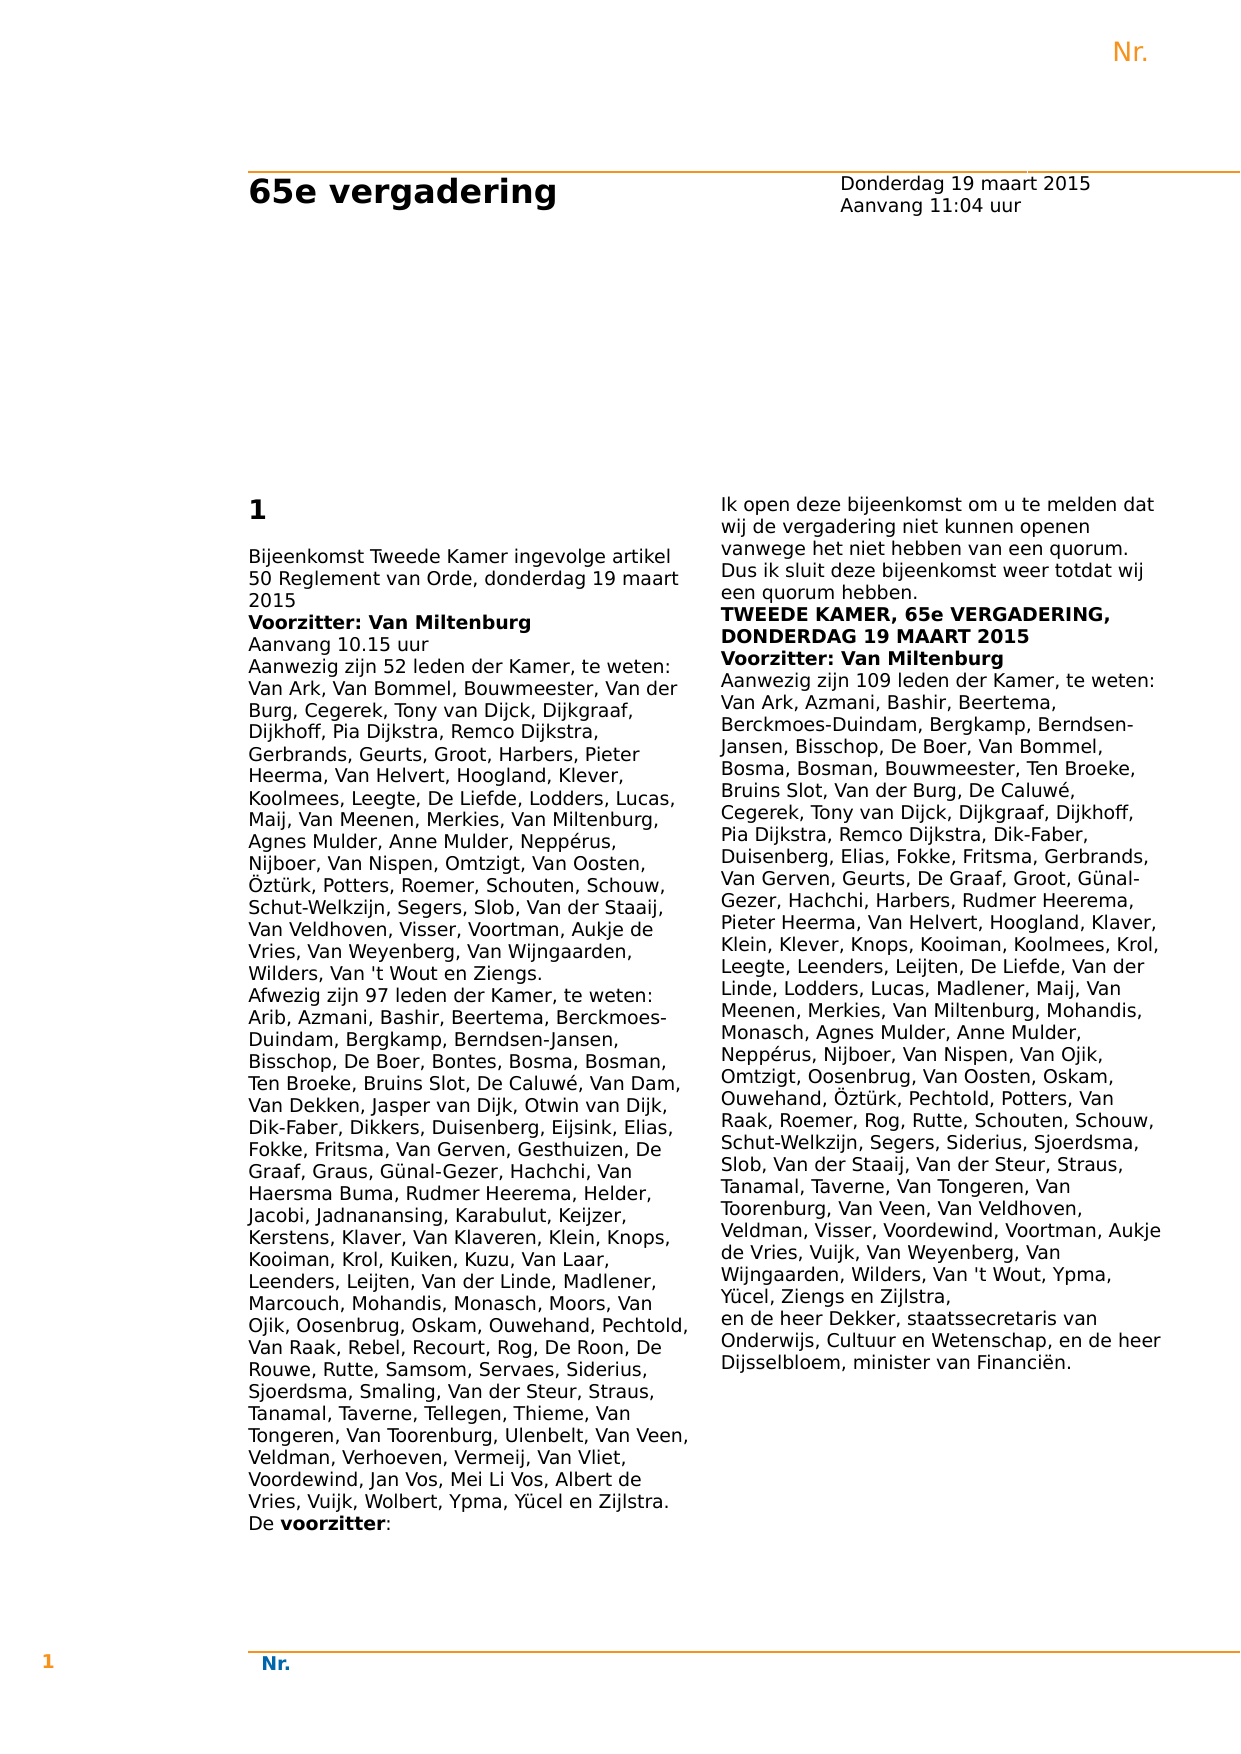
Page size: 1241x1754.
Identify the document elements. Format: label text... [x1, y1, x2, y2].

text Aanwezig zijn 52 leden der Kamer, te weten: [248, 656, 691, 677]
text Aanvang 10.15 uur [248, 633, 691, 656]
text Aanwezig zijn 109 leden der Kamer, te weten: [721, 670, 1163, 692]
text Bijeenkomst Tweede Kamer ingevolge artikel 50 Reglement van Orde, donderdag 19 maart 2015 [248, 546, 691, 612]
table_header 65e vergadering [248, 173, 840, 217]
text Ik open deze bijeenkomst om u te melden dat wij de vergadering niet kunnen openen vanwege het niet hebben van een quorum. Dus ik sluit deze bijeenkomst weer totdat wij een quorum hebben. [721, 494, 1163, 604]
text Afwezig zijn 97 leden der Kamer, te weten: [248, 985, 691, 1007]
text Van Ark, Azmani, Bashir, Beertema, Berckmoes-Duindam, Bergkamp, Berndsen-Jansen, Bisschop, De Boer, Van Bommel, Bosma, Bosman, Bouwmeester, Ten Broeke, Bruins Slot, Van der Burg, De Caluwé, Cegerek, Tony van Dijck, Dijkgraaf, Dijkhoff, Pia Dijkstra, Remco Dijkstra, Dik-Faber, Duisenberg, Elias, Fokke, Fritsma, Gerbrands, Van Gerven, Geurts, De Graaf, Groot, Günal-Gezer, Hachchi, Harbers, Rudmer Heerema, Pieter Heerma, Van Helvert, Hoogland, Klaver, Klein, Klever, Knops, Kooiman, Koolmees, Krol, Leegte, Leenders, Leijten, De Liefde, Van der Linde, Lodders, Lucas, Madlener, Maij, Van Meenen, Merkies, Van Miltenburg, Mohandis, Monasch, Agnes Mulder, Anne Mulder, Neppérus, Nijboer, Van Nispen, Van Ojik, Omtzigt, Oosenbrug, Van Oosten, Oskam, Ouwehand, Öztürk, Pechtold, Potters, Van Raak, Roemer, Rog, Rutte, Schouten, Schouw, Schut-Welkzijn, Segers, Siderius, Sjoerdsma, Slob, Van der Staaij, Van der Steur, Straus, Tanamal, Taverne, Van Tongeren, Van Toorenburg, Van Veen, Van Veldhoven, Veldman, Visser, Voordewind, Voortman, Aukje de Vries, Vuijk, Van Weyenberg, Van Wijngaarden, Wilders, Van 't Wout, Ypma, Yücel, Ziengs en Zijlstra, [721, 692, 1163, 1308]
text Arib, Azmani, Bashir, Beertema, Berckmoes-Duindam, Bergkamp, Berndsen-Jansen, Bisschop, De Boer, Bontes, Bosma, Bosman, Ten Broeke, Bruins Slot, De Caluwé, Van Dam, Van Dekken, Jasper van Dijk, Otwin van Dijk, Dik-Faber, Dikkers, Duisenberg, Eijsink, Elias, Fokke, Fritsma, Van Gerven, Gesthuizen, De Graaf, Graus, Günal-Gezer, Hachchi, Van Haersma Buma, Rudmer Heerema, Helder, Jacobi, Jadnanansing, Karabulut, Keijzer, Kerstens, Klaver, Van Klaveren, Klein, Knops, Kooiman, Krol, Kuiken, Kuzu, Van Laar, Leenders, Leijten, Van der Linde, Madlener, Marcouch, Mohandis, Monasch, Moors, Van Ojik, Oosenbrug, Oskam, Ouwehand, Pechtold, Van Raak, Rebel, Recourt, Rog, De Roon, De Rouwe, Rutte, Samsom, Servaes, Siderius, Sjoerdsma, Smaling, Van der Steur, Straus, Tanamal, Taverne, Tellegen, Thieme, Van Tongeren, Van Toorenburg, Ulenbelt, Van Veen, Veldman, Verhoeven, Vermeij, Van Vliet, Voordewind, Jan Vos, Mei Li Vos, Albert de Vries, Vuijk, Wolbert, Ypma, Yücel en Zijlstra. [248, 1007, 691, 1513]
text TWEEDE KAMER, 65e VERGADERING, DONDERDAG 19 MAART 2015 [721, 604, 1163, 648]
text en de heer Dekker, staatssecretaris van Onderwijs, Cultuur en Wetenschap, en de heer Dijsselbloem, minister van Financiën. [721, 1308, 1163, 1373]
table_cell Aanvang 11:04 uur [840, 195, 1163, 217]
table_header Donderdag 19 maart 2015 [840, 173, 1163, 195]
text Van Ark, Van Bommel, Bouwmeester, Van der Burg, Cegerek, Tony van Dijck, Dijkgraaf, Dijkhoff, Pia Dijkstra, Remco Dijkstra, Gerbrands, Geurts, Groot, Harbers, Pieter Heerma, Van Helvert, Hoogland, Klever, Koolmees, Leegte, De Liefde, Lodders, Lucas, Maij, Van Meenen, Merkies, Van Miltenburg, Agnes Mulder, Anne Mulder, Neppérus, Nijboer, Van Nispen, Omtzigt, Van Oosten, Öztürk, Potters, Roemer, Schouten, Schouw, Schut-Welkzijn, Segers, Slob, Van der Staaij, Van Veldhoven, Visser, Voortman, Aukje de Vries, Van Weyenberg, Van Wijngaarden, Wilders, Van 't Wout en Ziengs. [248, 677, 691, 985]
text Voorzitter: Van Miltenburg [721, 648, 1163, 670]
title 1 [248, 494, 691, 526]
text Voorzitter: Van Miltenburg [248, 612, 691, 633]
text De voorzitter: [248, 1513, 691, 1535]
